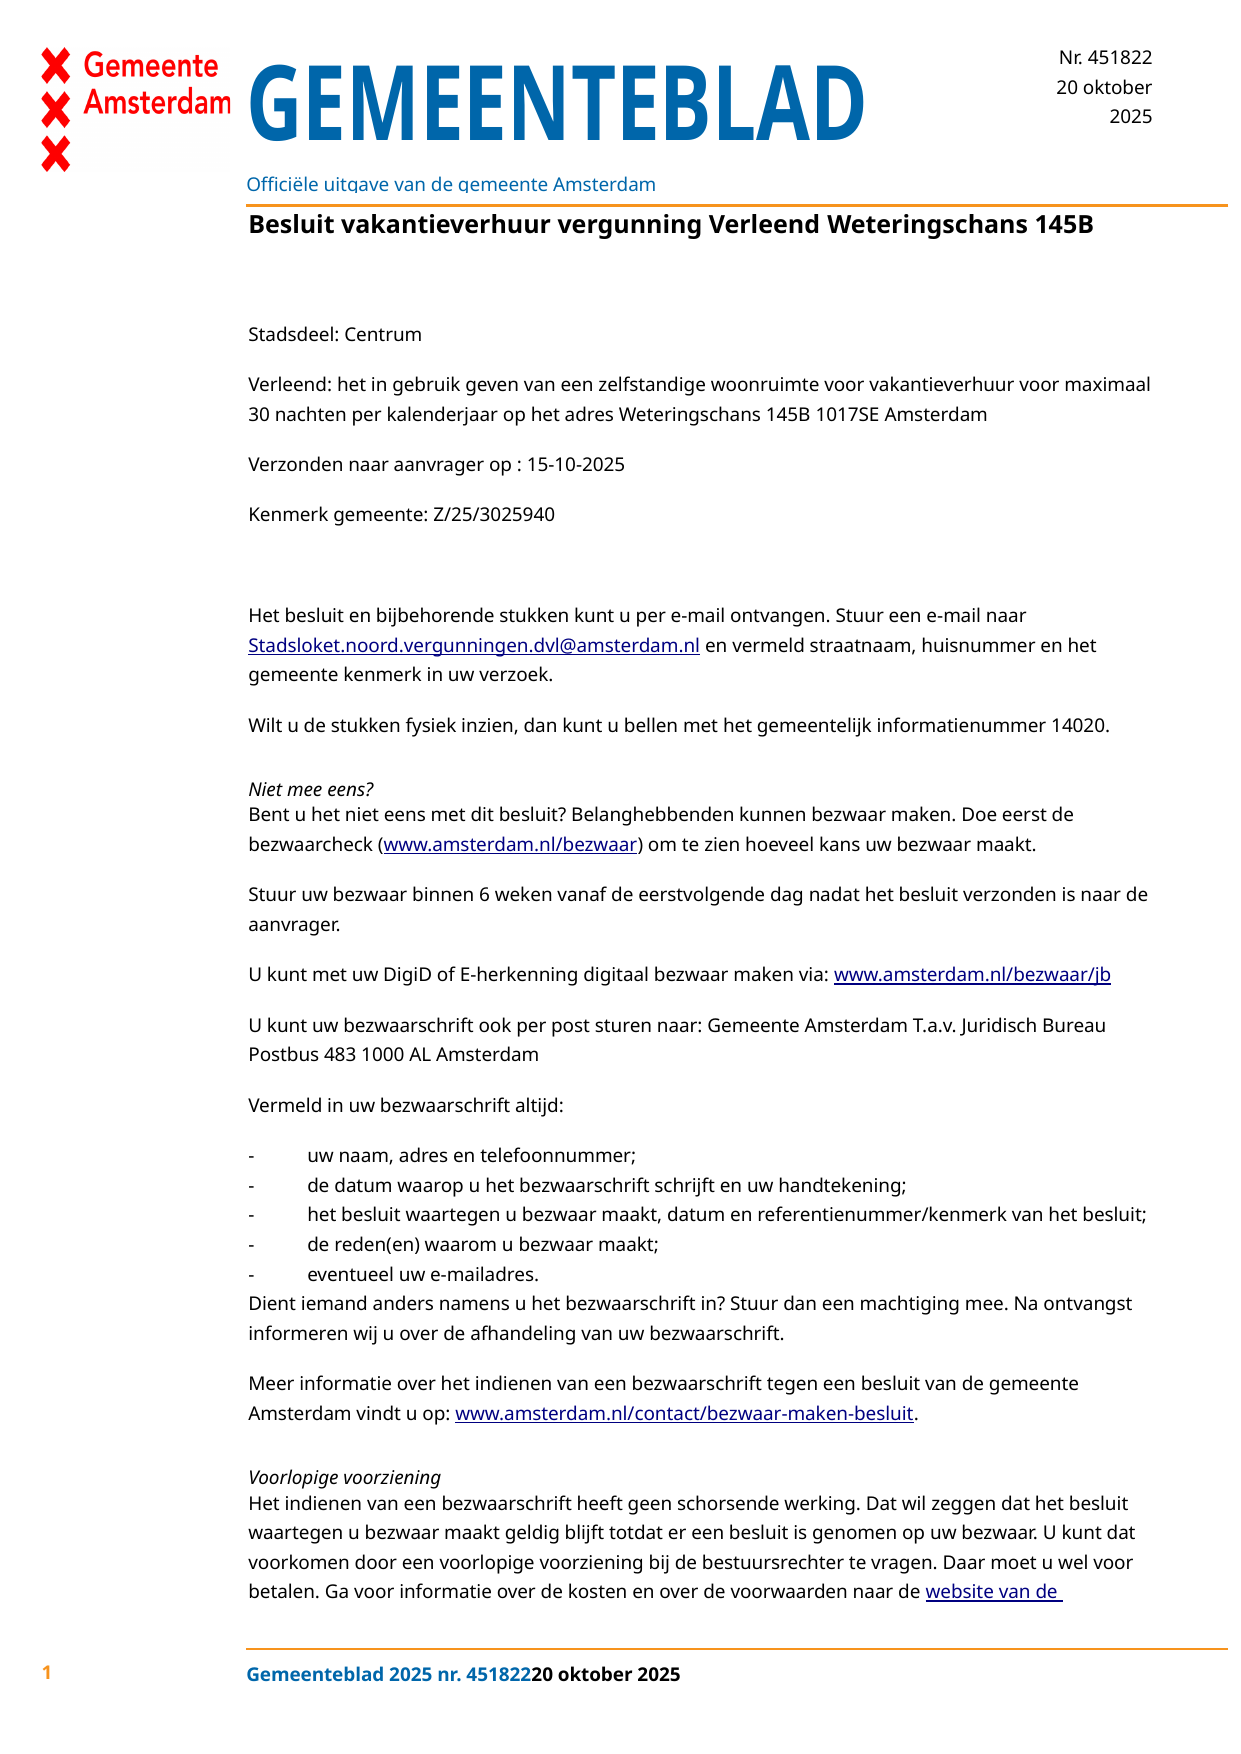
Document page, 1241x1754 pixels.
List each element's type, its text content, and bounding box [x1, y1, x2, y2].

text Wilt u de stukken fysiek inzien, dan kunt u bellen met het gemeentelijk informatienummer 14020. [248, 712, 1152, 738]
text Verleend: het in gebruik geven van een zelfstandige woonruimte voor vakantieverhuur voor maximaal 30 nachten per kalenderjaar op het adres Weteringschans 145B 1017SE Amsterdam [248, 371, 1152, 426]
text Kenmerk gemeente: Z/25/3025940 [248, 502, 1152, 527]
list de reden(en) waarom u bezwaar maakt; [248, 1231, 1152, 1257]
list eventueel uw e-mailadres. [248, 1261, 1152, 1287]
text U kunt uw bezwaarschrift ook per post sturen naar: Gemeente Amsterdam T.a.v. Juridisch Bureau Postbus 483 1000 AL Amsterdam [248, 1012, 1152, 1067]
text U kunt met uw DigiD of E-herkenning digitaal bezwaar maken via: www.amsterdam.nl/bezwaar/jb [248, 962, 1152, 987]
text Verzonden naar aanvrager op : 15-10-2025 [248, 451, 1152, 477]
text Dient iemand anders namens u het bezwaarschrift in? Stuur dan een machtiging mee. Na ontvangst informeren wij u over de afhandeling van uw bezwaarschrift. [248, 1290, 1152, 1346]
text Voorlopige voorziening [248, 1464, 1152, 1490]
text Stuur uw bezwaar binnen 6 weken vanaf de eerstvolgende dag nadat het besluit verzonden is naar de aanvrager. [248, 882, 1152, 937]
text Het indienen van een bezwaarschrift heeft geen schorsende werking. Dat wil zeggen dat het besluit waartegen u bezwaar maakt geldig blijft totdat er een besluit is genomen op uw bezwaar. U kunt dat voorkomen door een voorlopige voorziening bij de bestuursrechter te vragen. Daar moet u wel voor betalen. Ga voor informatie over de kosten en over de voorwaarden naar de website van de [248, 1490, 1152, 1604]
list het besluit waartegen u bezwaar maakt, datum en referentienummer/kenmerk van het besluit; [248, 1202, 1152, 1227]
list uw naam, adres en telefoonnummer; [248, 1142, 1152, 1168]
text Besluit vakantieverhuur vergunning Verleend Weteringschans 145B [248, 207, 1152, 241]
text Stadsdeel: Centrum [248, 321, 1152, 346]
text Meer informatie over het indienen van een bezwaarschrift tegen een besluit van de gemeente Amsterdam vindt u op: www.amsterdam.nl/contact/bezwaar-maken-besluit. [248, 1370, 1152, 1426]
text Het besluit en bijbehorende stukken kunt u per e-mail ontvangen. Stuur een e-mail naar Stadsloket.noord.vergunningen.dvl@amsterdam.nl en vermeld straatnaam, huisnummer en het gemeente kenmerk in uw verzoek. [248, 602, 1152, 687]
list de datum waarop u het bezwaarschrift schrijft en uw handtekening; [248, 1172, 1152, 1198]
picture [41, 47, 231, 172]
text Niet mee eens? [248, 776, 1152, 802]
text Bent u het niet eens met dit besluit? Belanghebbenden kunnen bezwaar maken. Doe eerst de bezwaarcheck (www.amsterdam.nl/bezwaar) om te zien hoeveel kans uw bezwaar maakt. [248, 802, 1152, 857]
text Vermeld in uw bezwaarschrift altijd: [248, 1092, 1152, 1118]
